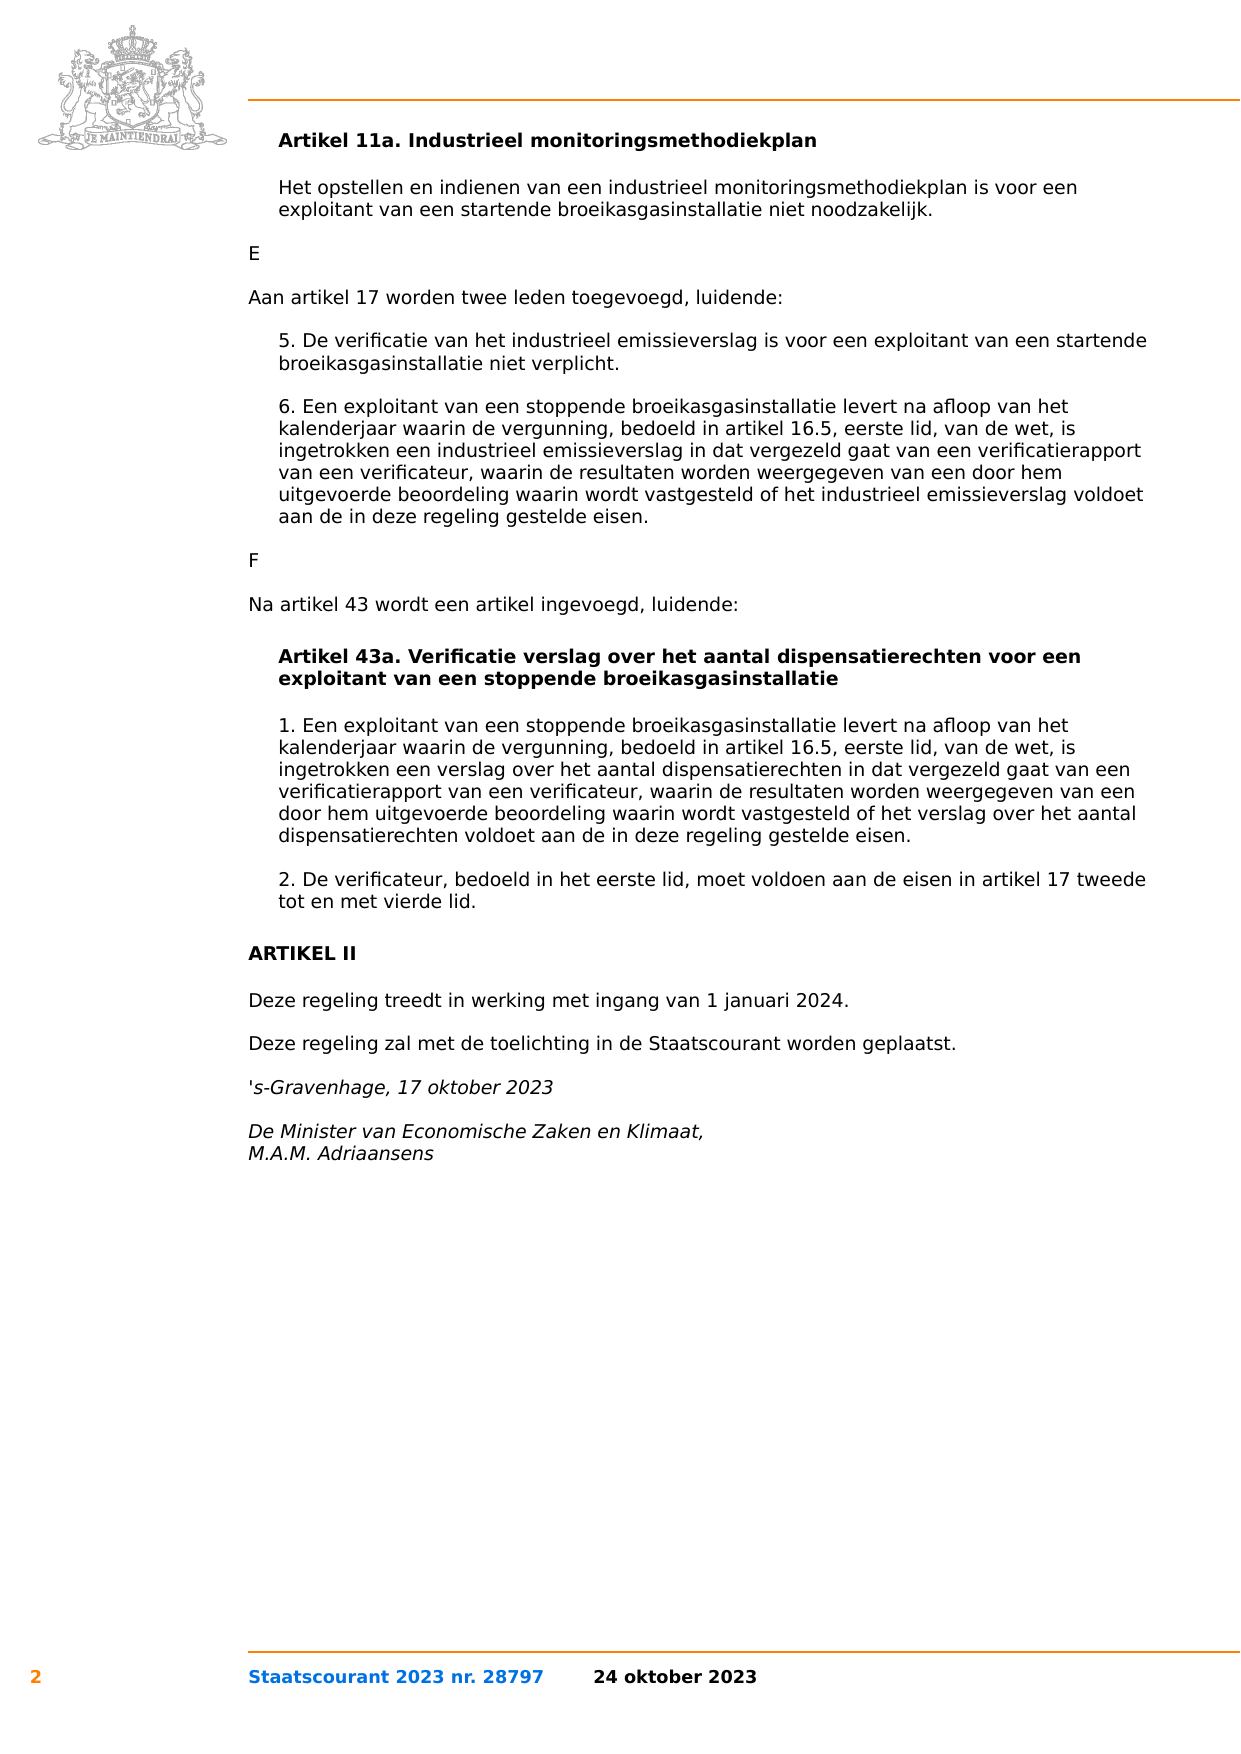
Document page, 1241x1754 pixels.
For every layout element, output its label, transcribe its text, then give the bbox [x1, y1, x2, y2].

text Deze regeling treedt in werking met ingang van 1 januari 2024. [248, 989, 1163, 1011]
text Het opstellen en indienen van een industrieel monitoringsmethodiekplan is voor een exploitant van een startende broeikasgasinstallatie niet noodzakelijk. [278, 177, 1163, 221]
text De Minister van Economische Zaken en Klimaat, M.A.M. Adriaansens [248, 1121, 1163, 1165]
text 2. De verificateur, bedoeld in het eerste lid, moet voldoen aan de eisen in artikel 17 tweede tot en met vierde lid. [278, 868, 1163, 912]
text Aan artikel 17 worden twee leden toegevoegd, luidende: [248, 287, 1163, 308]
text Na artikel 43 wordt een artikel ingevoegd, luidende: [248, 594, 1163, 616]
subtitle ARTIKEL II [248, 942, 1163, 964]
text 5. De verificatie van het industrieel emissieverslag is voor een exploitant van een startende broeikasgasinstallatie niet verplicht. [278, 330, 1163, 374]
text 's-Gravenhage, 17 oktober 2023 [248, 1077, 1163, 1099]
subtitle Artikel 11a. Industrieel monitoringsmethodiekplan [278, 130, 1163, 152]
text Deze regeling zal met de toelichting in de Staatscourant worden geplaatst. [248, 1033, 1163, 1055]
text 6. Een exploitant van een stoppende broeikasgasinstallatie levert na afloop van het kalenderjaar waarin de vergunning, bedoeld in artikel 16.5, eerste lid, van de wet, is ingetrokken een industrieel emissieverslag in dat vergezeld gaat van een verificatierapport van een verificateur, waarin de resultaten worden weergegeven van een door hem uitgevoerde beoordeling waarin wordt vastgesteld of het industrieel emissieverslag voldoet aan de in deze regeling gestelde eisen. [278, 396, 1163, 528]
picture [38, 25, 227, 150]
text E [248, 243, 1163, 265]
subtitle Artikel 43a. Verificatie verslag over het aantal dispensatierechten voor een exploitant van een stoppende broeikasgasinstallatie [278, 646, 1163, 690]
text 1. Een exploitant van een stoppende broeikasgasinstallatie levert na afloop van het kalenderjaar waarin de vergunning, bedoeld in artikel 16.5, eerste lid, van de wet, is ingetrokken een verslag over het aantal dispensatierechten in dat vergezeld gaat van een verificatierapport van een verificateur, waarin de resultaten worden weergegeven van een door hem uitgevoerde beoordeling waarin wordt vastgesteld of het verslag over het aantal dispensatierechten voldoet aan de in deze regeling gestelde eisen. [278, 715, 1163, 847]
text F [248, 550, 1163, 572]
